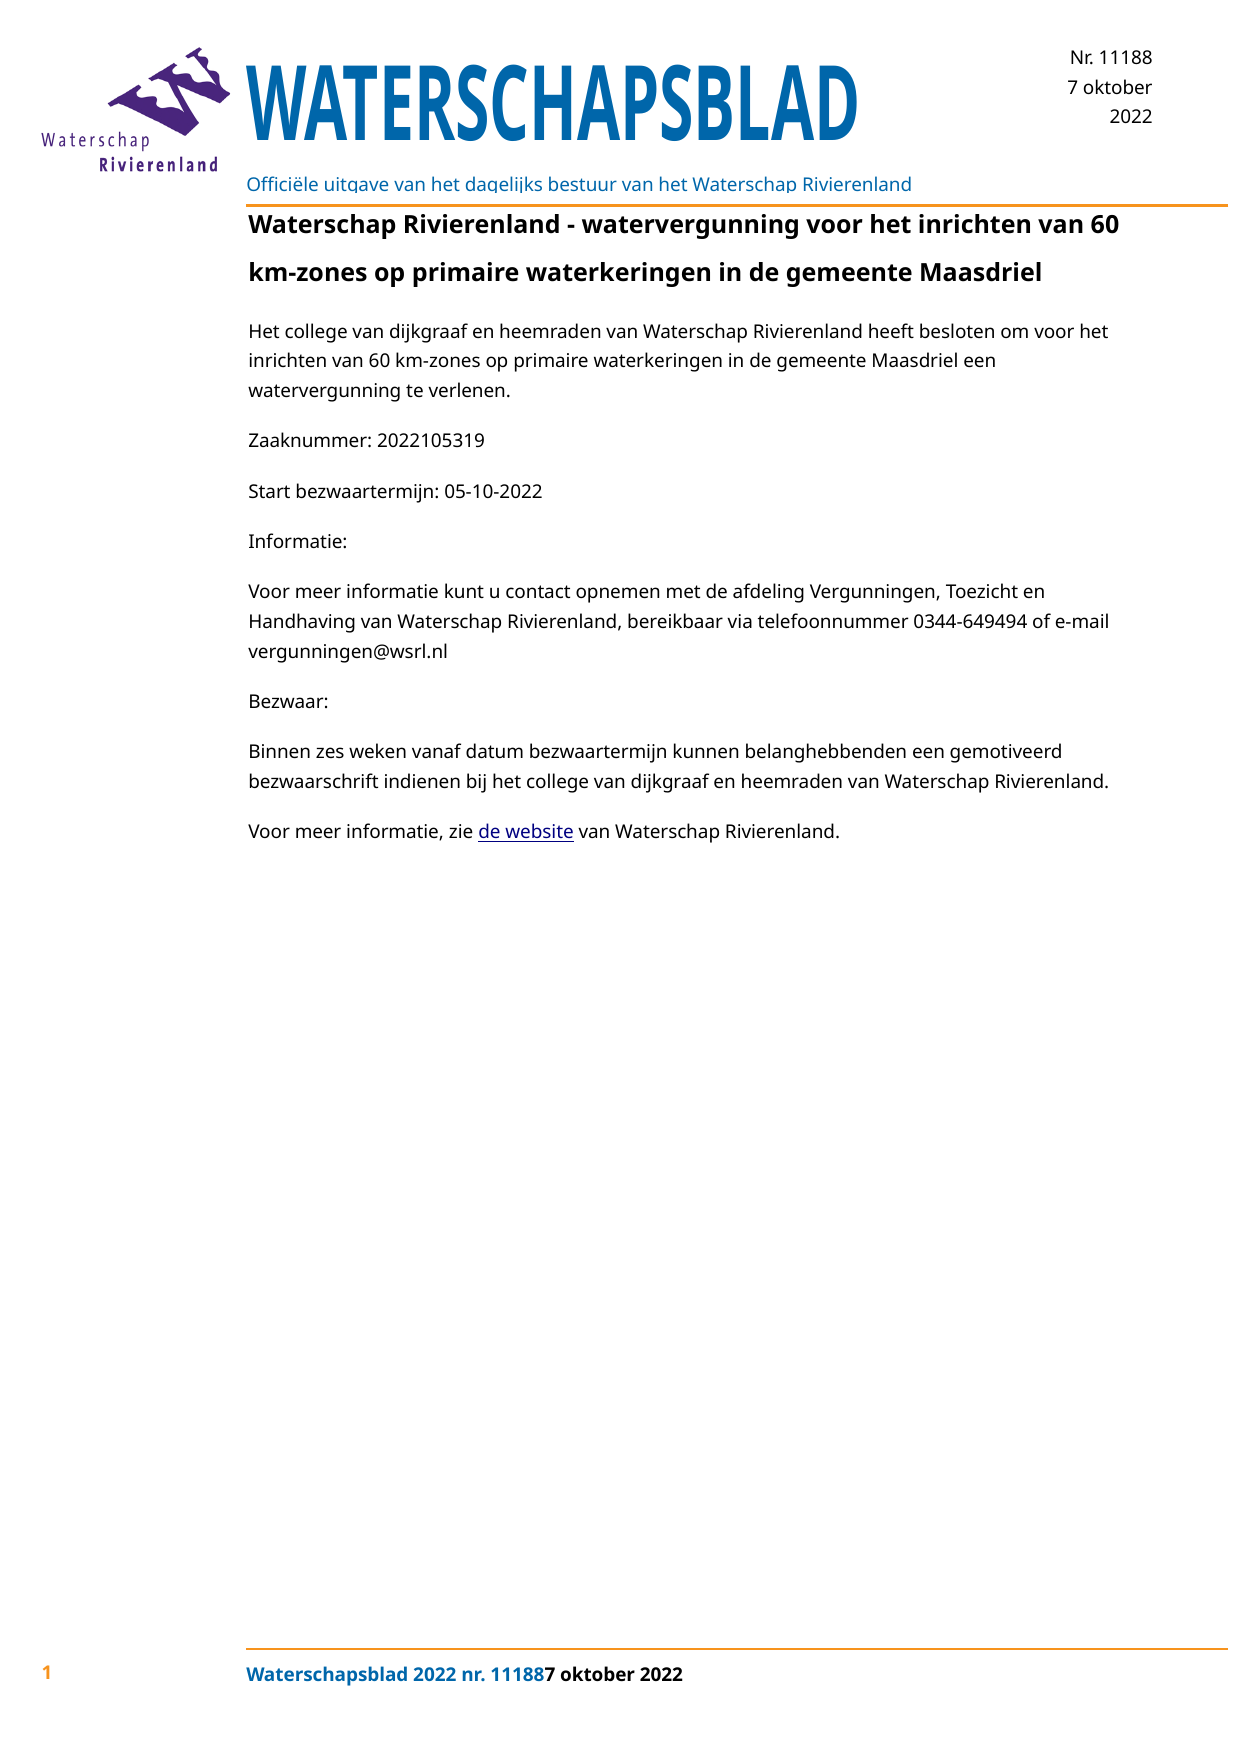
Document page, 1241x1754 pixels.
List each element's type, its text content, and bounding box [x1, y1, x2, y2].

text Informatie: [248, 528, 1152, 554]
text Waterschap Rivierenland - watervergunning voor het inrichten van 60 km-zones op primaire waterkeringen in de gemeente Maasdriel [248, 207, 1152, 288]
text Voor meer informatie, zie de website van Waterschap Rivierenland. [248, 819, 1152, 844]
text Bezwaar: [248, 688, 1152, 714]
picture [41, 47, 231, 172]
text Voor meer informatie kunt u contact opnemen met de afdeling Vergunningen, Toezicht en Handhaving van Waterschap Rivierenland, bereikbaar via telefoonnummer 0344-649494 of e-mail vergunningen@wsrl.nl [248, 579, 1152, 664]
text Het college van dijkgraaf en heemraden van Waterschap Rivierenland heeft besloten om voor het inrichten van 60 km-zones op primaire waterkeringen in de gemeente Maasdriel een watervergunning te verlenen. [248, 318, 1152, 403]
text Start bezwaartermijn: 05-10-2022 [248, 478, 1152, 504]
text Binnen zes weken vanaf datum bezwaartermijn kunnen belanghebbenden een gemotiveerd bezwaarschrift indienen bij het college van dijkgraaf en heemraden van Waterschap Rivierenland. [248, 739, 1152, 794]
text Zaaknummer: 2022105319 [248, 427, 1152, 453]
